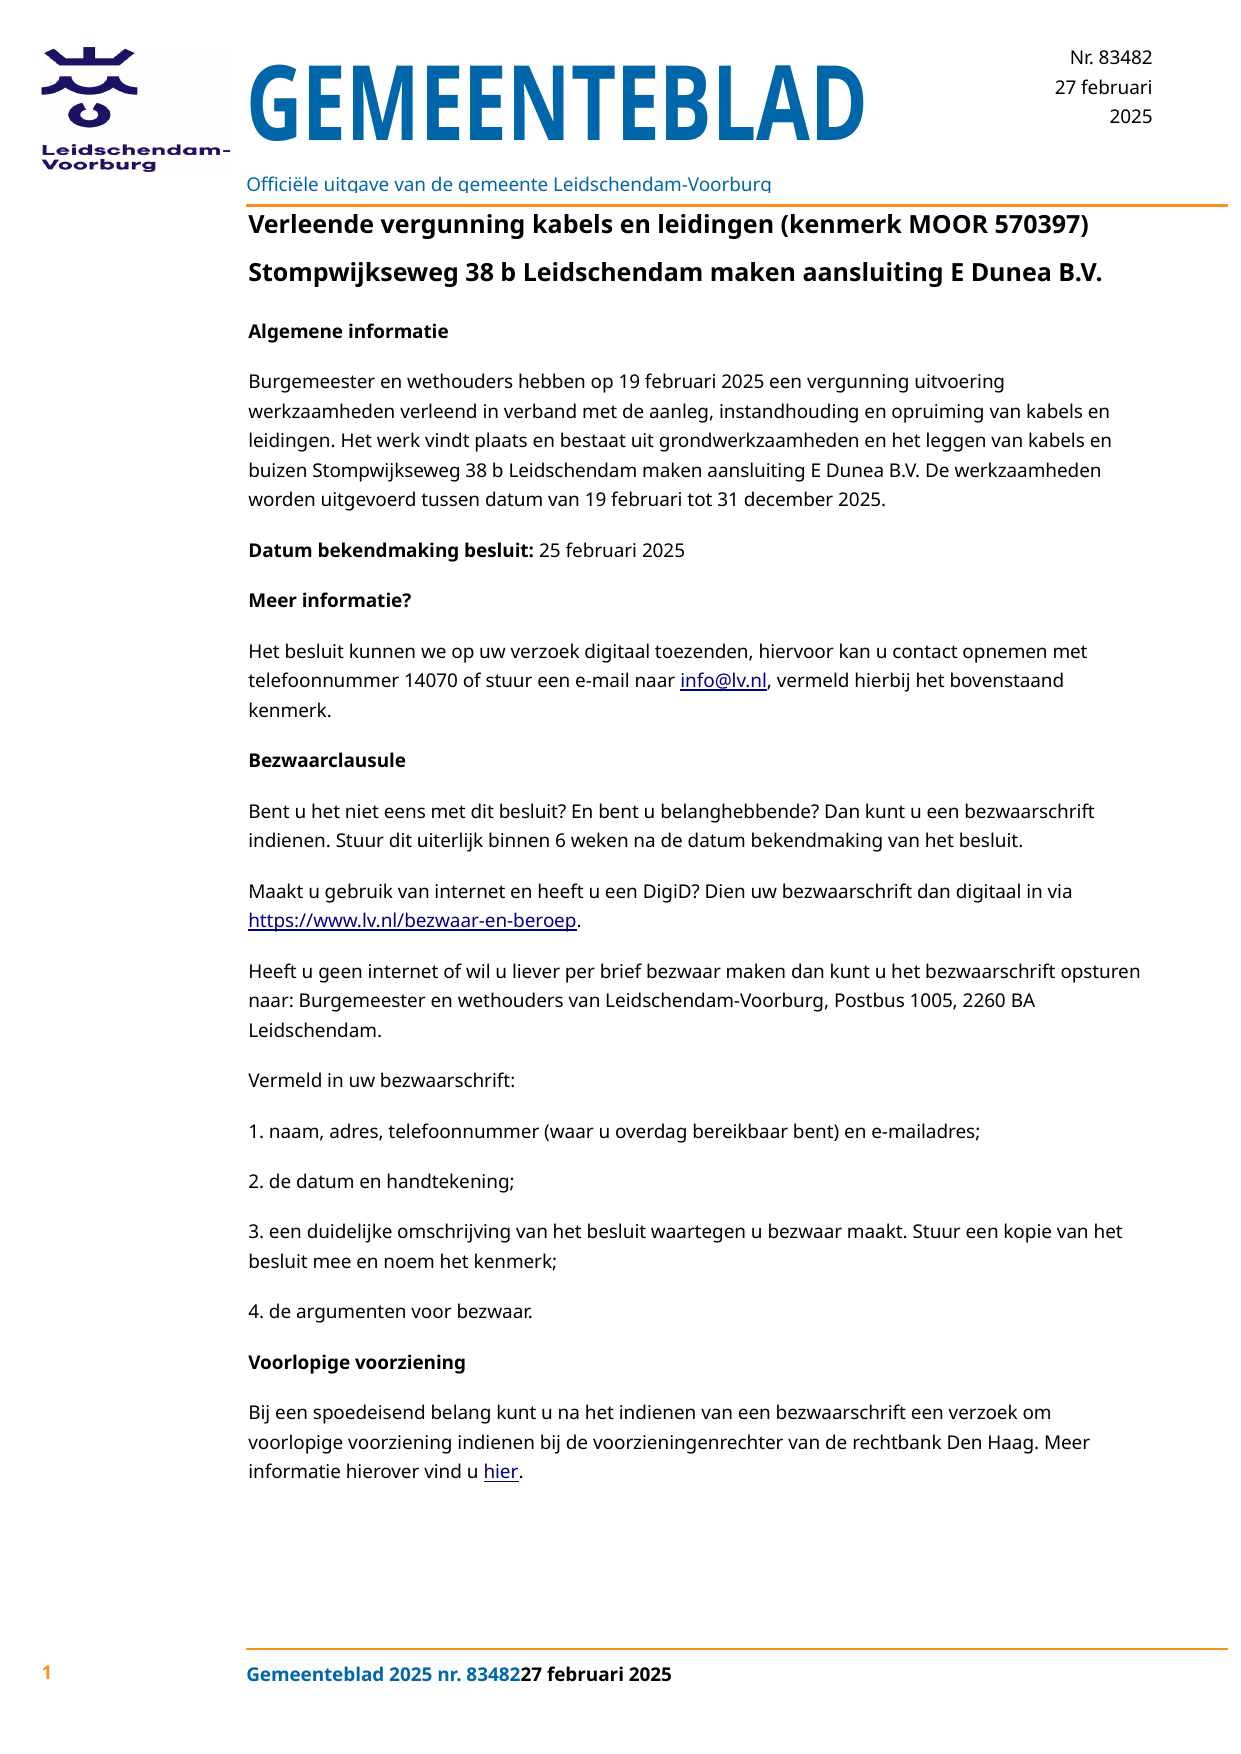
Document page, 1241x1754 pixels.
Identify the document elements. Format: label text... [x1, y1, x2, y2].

text Maakt u gebruik van internet en heeft u een DigiD? Dien uw bezwaarschrift dan digitaal in via https://www.lv.nl/bezwaar-en-beroep. [248, 878, 1152, 933]
text 2. de datum en handtekening; [248, 1168, 1152, 1194]
text 4. de argumenten voor bezwaar. [248, 1299, 1152, 1324]
picture [41, 47, 231, 172]
text 3. een duidelijke omschrijving van het besluit waartegen u bezwaar maakt. Stuur een kopie van het besluit mee en noem het kenmerk; [248, 1219, 1152, 1274]
text Verleende vergunning kabels en leidingen (kenmerk MOOR 570397) Stompwijkseweg 38 b Leidschendam maken aansluiting E Dunea B.V. [248, 207, 1152, 288]
text Heeft u geen internet of wil u liever per brief bezwaar maken dan kunt u het bezwaarschrift opsturen naar: Burgemeester en wethouders van Leidschendam-Voorburg, Postbus 1005, 2260 BA Leidschendam. [248, 958, 1152, 1043]
text Bij een spoedeisend belang kunt u na het indienen van een bezwaarschrift een verzoek om voorlopige voorziening indienen bij de voorzieningenrechter van de rechtbank Den Haag. Meer informatie hierover vind u hier. [248, 1399, 1152, 1484]
text Burgemeester en wethouders hebben op 19 februari 2025 een vergunning uitvoering werkzaamheden verleend in verband met de aanleg, instandhouding en opruiming van kabels en leidingen. Het werk vindt plaats en bestaat uit grondwerkzaamheden en het leggen van kabels en buizen Stompwijkseweg 38 b Leidschendam maken aansluiting E Dunea B.V. De werkzaamheden worden uitgevoerd tussen datum van 19 februari tot 31 december 2025. [248, 368, 1152, 512]
text Meer informatie? [248, 587, 1152, 613]
text Datum bekendmaking besluit: 25 februari 2025 [248, 537, 1152, 563]
text Bezwaarclausule [248, 747, 1152, 773]
text Voorlopige voorziening [248, 1349, 1152, 1375]
text Het besluit kunnen we op uw verzoek digitaal toezenden, hiervoor kan u contact opnemen met telefoonnummer 14070 of stuur een e-mail naar info@lv.nl, vermeld hierbij het bovenstaand kenmerk. [248, 638, 1152, 723]
text 1. naam, adres, telefoonnummer (waar u overdag bereikbaar bent) en e-mailadres; [248, 1118, 1152, 1144]
text Bent u het niet eens met dit besluit? En bent u belanghebbende? Dan kunt u een bezwaarschrift indienen. Stuur dit uiterlijk binnen 6 weken na de datum bekendmaking van het besluit. [248, 798, 1152, 853]
text Vermeld in uw bezwaarschrift: [248, 1067, 1152, 1093]
text Algemene informatie [248, 318, 1152, 344]
